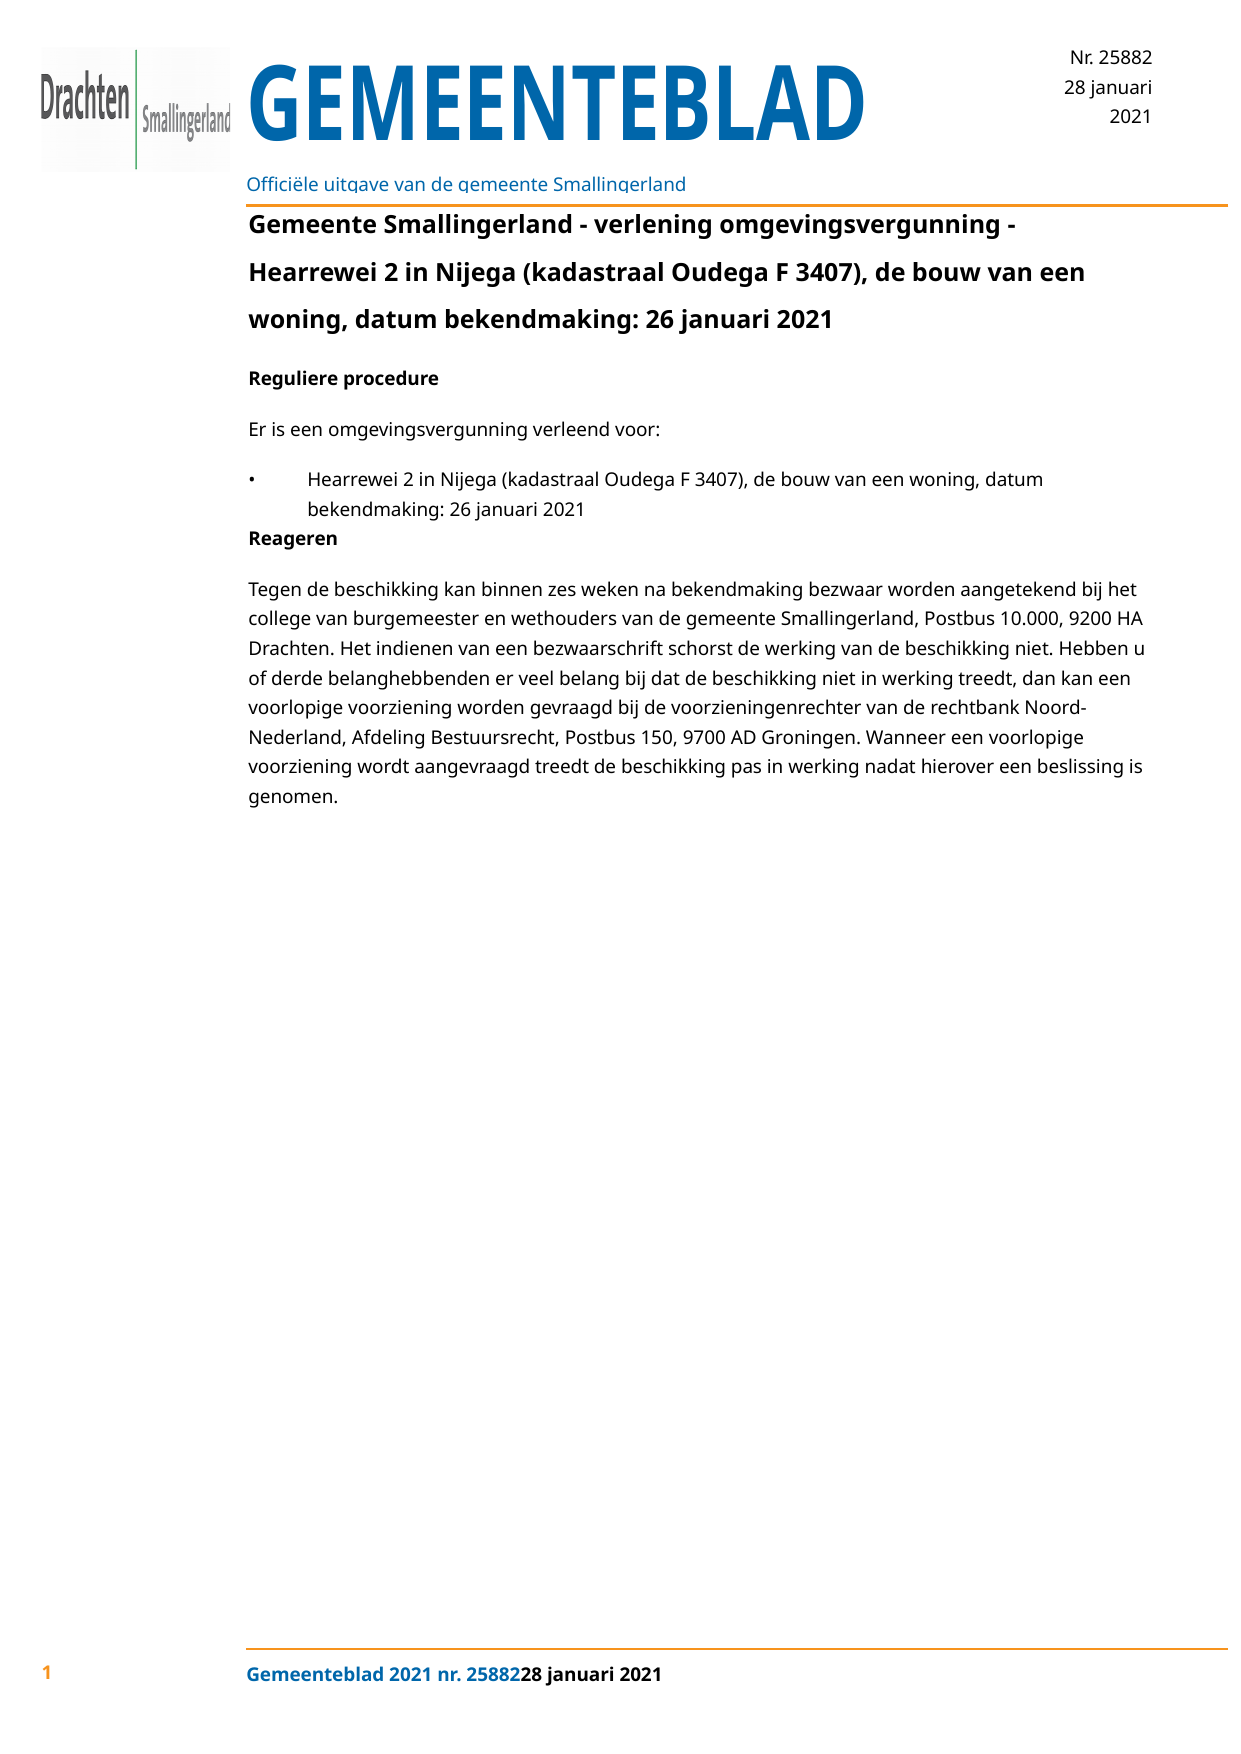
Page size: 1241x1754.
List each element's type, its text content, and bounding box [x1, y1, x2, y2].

text Reageren [248, 526, 1152, 551]
text Tegen de beschikking kan binnen zes weken na bekendmaking bezwaar worden aangetekend bij het college van burgemeester en wethouders van de gemeente Smallingerland, Postbus 10.000, 9200 HA Drachten. Het indienen van een bezwaarschrift schorst de werking van de beschikking niet. Hebben u of derde belanghebbenden er veel belang bij dat de beschikking niet in werking treedt, dan kan een voorlopige voorziening worden gevraagd bij de voorzieningenrechter van de rechtbank Noord-Nederland, Afdeling Bestuursrecht, Postbus 150, 9700 AD Groningen. Wanneer een voorlopige voorziening wordt aangevraagd treedt de beschikking pas in werking nadat hierover een beslissing is genomen. [248, 576, 1152, 809]
picture [41, 47, 231, 172]
text Gemeente Smallingerland - verlening omgevingsvergunning - Hearrewei 2 in Nijega (kadastraal Oudega F 3407), de bouw van een woning, datum bekendmaking: 26 januari 2021 [248, 207, 1152, 336]
text Reguliere procedure [248, 366, 1152, 391]
text Er is een omgevingsvergunning verleend voor: [248, 416, 1152, 442]
list Hearrewei 2 in Nijega (kadastraal Oudega F 3407), de bouw van een woning, datum bekendmaking: 26 januari 2021 [248, 466, 1152, 522]
